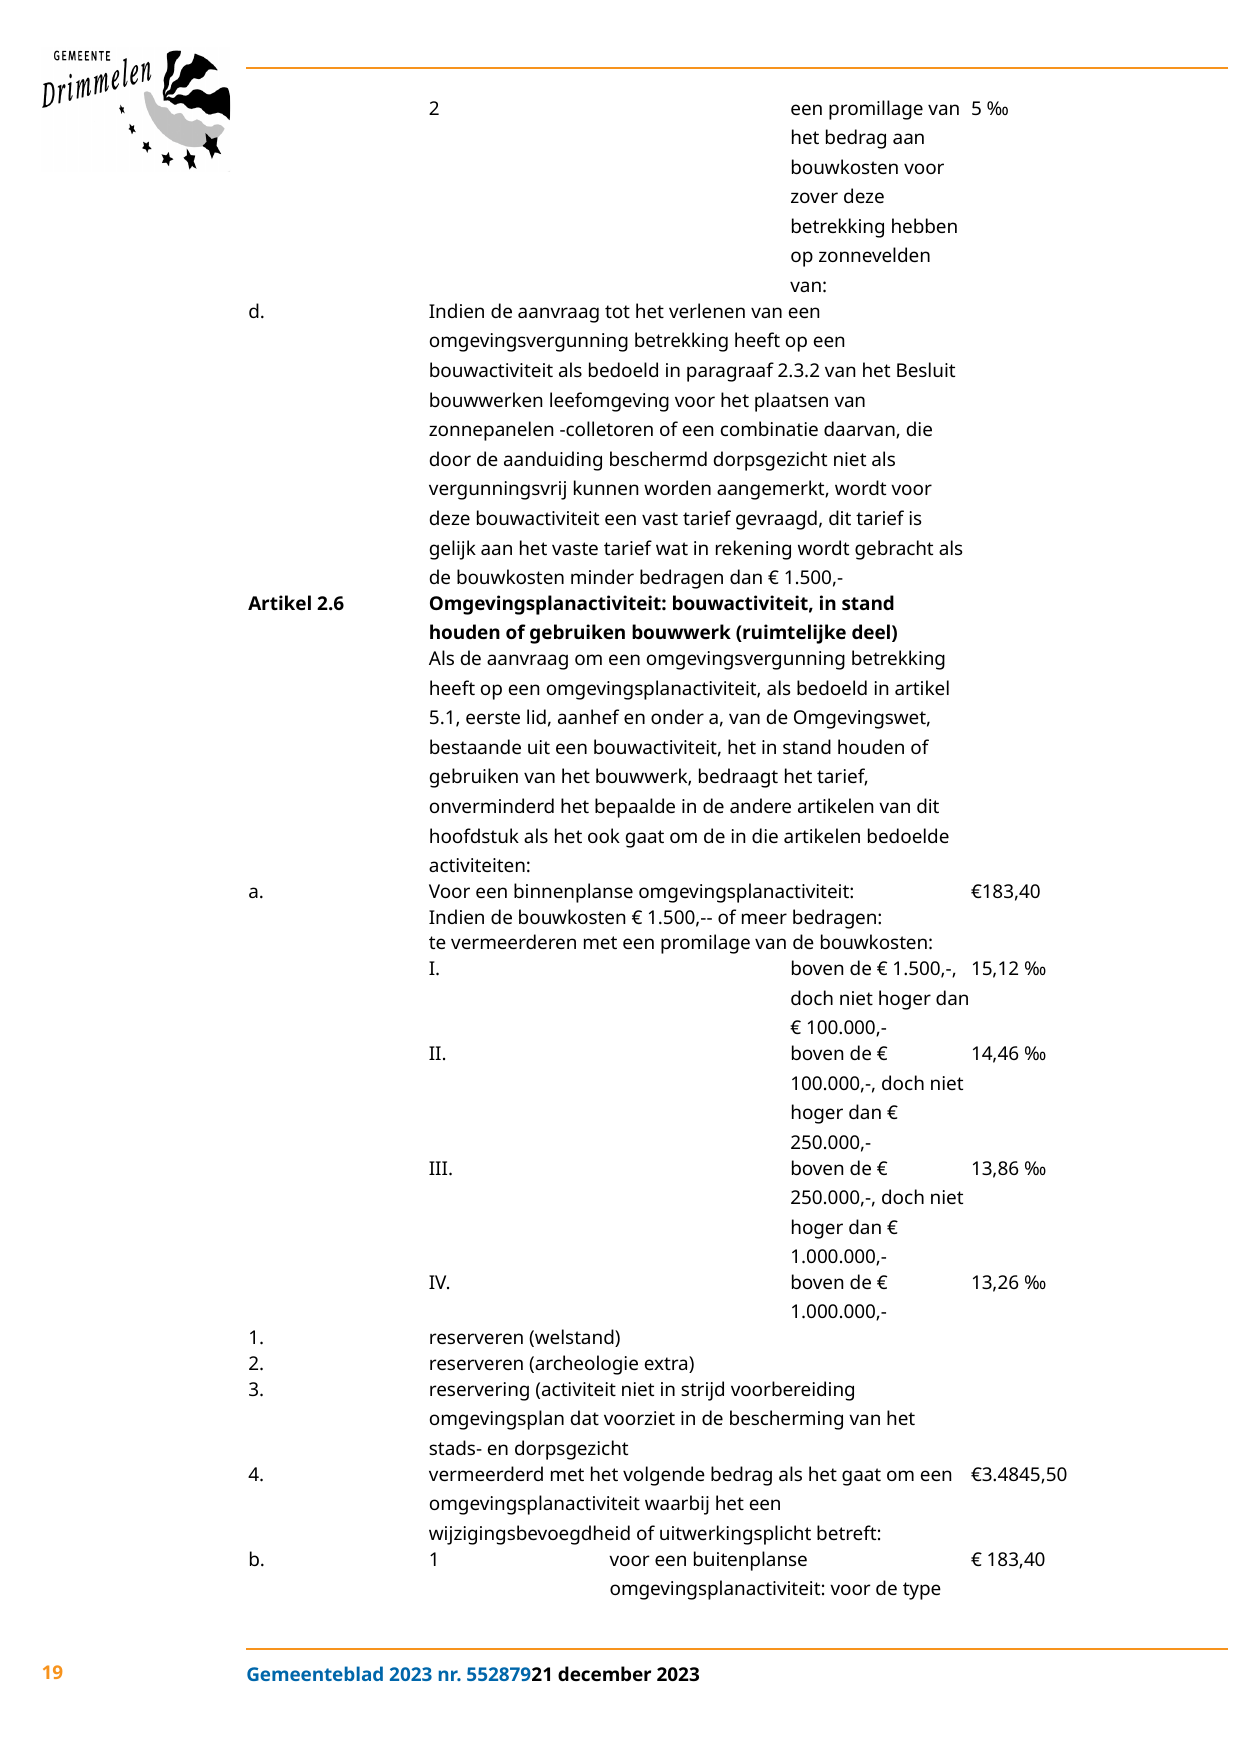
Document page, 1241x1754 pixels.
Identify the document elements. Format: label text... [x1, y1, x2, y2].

table_cell 15,12 ‰ [971, 955, 1152, 1040]
table_cell 2. [248, 1350, 429, 1376]
table_cell boven de € 1.500,-, doch niet hoger dan € 100.000,- [790, 955, 971, 1040]
table_cell b. [248, 1546, 429, 1601]
table_cell [248, 1269, 429, 1324]
table_cell a. [248, 878, 429, 904]
table_cell €183,40 [971, 878, 1152, 904]
table_cell 3. [248, 1376, 429, 1461]
table_cell [971, 1350, 1152, 1376]
table_cell 2 [429, 95, 790, 298]
table_cell III. [429, 1155, 790, 1269]
table_cell 1. [248, 1325, 429, 1350]
table_cell [971, 590, 1152, 645]
table_cell voor een buitenplanse omgevingsplanactiviteit: voor de type [609, 1546, 971, 1601]
table_cell Indien de bouwkosten € 1.500,-- of meer bedragen: [429, 904, 971, 929]
table_cell Voor een binnenplanse omgevingsplanactiviteit: [429, 878, 971, 904]
table_cell [248, 955, 429, 1040]
table_cell [248, 95, 429, 298]
table_cell boven de € 100.000,-, doch niet hoger dan € 250.000,- [790, 1040, 971, 1155]
table_cell vermeerderd met het volgende bedrag als het gaat om een omgevingsplanactiviteit waarbij het een wijzigingsbevoegdheid of uitwerkingsplicht betreft: [429, 1461, 971, 1546]
table_cell €3.4845,50 [971, 1461, 1152, 1546]
picture [41, 47, 231, 172]
table_cell [971, 1325, 1152, 1350]
table_cell Artikel 2.6 [248, 590, 429, 645]
table_cell [248, 930, 429, 955]
table_cell 13,86 ‰ [971, 1155, 1152, 1269]
table_cell [971, 645, 1152, 878]
table_cell [971, 930, 1152, 955]
table_cell [971, 904, 1152, 929]
table_cell te vermeerderen met een promilage van de bouwkosten: [429, 930, 971, 955]
table_cell I. [429, 955, 790, 1040]
table_cell een promillage van het bedrag aan bouwkosten voor zover deze betrekking hebben op zonnevelden van: [790, 95, 971, 298]
table_cell 5 ‰ [971, 95, 1152, 298]
table_cell boven de € 1.000.000,- [790, 1269, 971, 1324]
table_cell Indien de aanvraag tot het verlenen van een omgevingsvergunning betrekking heeft op een bouwactiviteit als bedoeld in paragraaf 2.3.2 van het Besluit bouwwerken leefomgeving voor het plaatsen van zonnepanelen -colletoren of een combinatie daarvan, die door de aanduiding beschermd dorpsgezicht niet als vergunningsvrij kunnen worden aangemerkt, wordt voor deze bouwactiviteit een vast tarief gevraagd, dit tarief is gelijk aan het vaste tarief wat in rekening wordt gebracht als de bouwkosten minder bedragen dan € 1.500,- [429, 298, 971, 590]
table_cell reserveren (archeologie extra) [429, 1350, 971, 1376]
table_cell 13,26 ‰ [971, 1269, 1152, 1324]
table_cell reservering (activiteit niet in strijd voorbereiding omgevingsplan dat voorziet in de bescherming van het stads- en dorpsgezicht [429, 1376, 971, 1461]
table_cell boven de € 250.000,-, doch niet hoger dan € 1.000.000,- [790, 1155, 971, 1269]
table_cell d. [248, 298, 429, 590]
table_cell II. [429, 1040, 790, 1155]
table_cell Omgevingsplanactiviteit: bouwactiviteit, in stand houden of gebruiken bouwwerk (ruimtelijke deel) [429, 590, 971, 645]
table_cell € 183,40 [971, 1546, 1152, 1601]
table_cell 1 [429, 1546, 609, 1601]
table_cell [248, 904, 429, 929]
table_cell 4. [248, 1461, 429, 1546]
table_cell reserveren (welstand) [429, 1325, 971, 1350]
table_cell 14,46 ‰ [971, 1040, 1152, 1155]
table_cell IV. [429, 1269, 790, 1324]
table_cell Als de aanvraag om een omgevingsvergunning betrekking heeft op een omgevingsplanactiviteit, als bedoeld in artikel 5.1, eerste lid, aanhef en onder a, van de Omgevingswet, bestaande uit een bouwactiviteit, het in stand houden of gebruiken van het bouwwerk, bedraagt het tarief, onverminderd het bepaalde in de andere artikelen van dit hoofdstuk als het ook gaat om de in die artikelen bedoelde activiteiten: [429, 645, 971, 878]
table_cell [971, 1376, 1152, 1461]
table_cell [971, 298, 1152, 590]
table_cell [248, 645, 429, 878]
table_cell [248, 1040, 429, 1155]
table_cell [248, 1155, 429, 1269]
